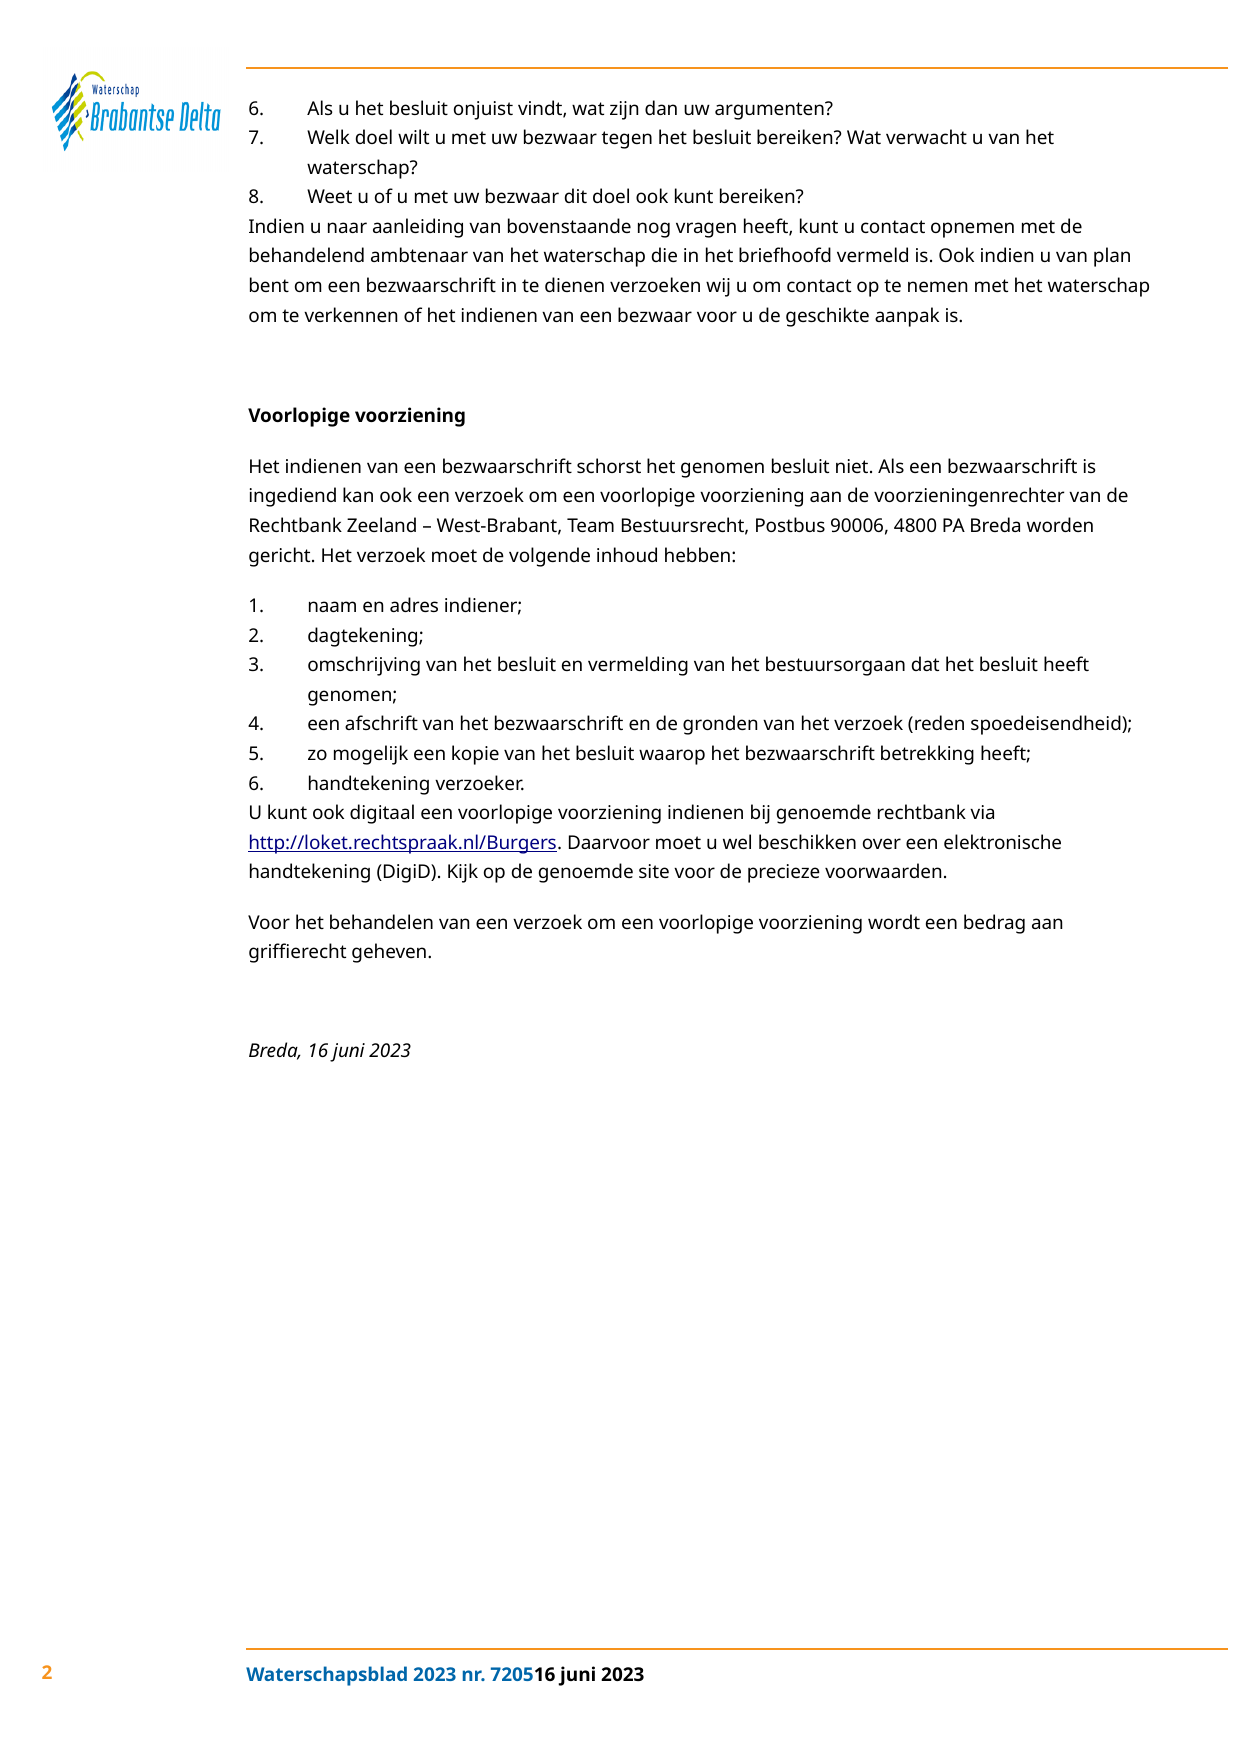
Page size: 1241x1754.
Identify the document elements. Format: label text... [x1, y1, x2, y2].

text Het indienen van een bezwaarschrift schorst het genomen besluit niet. Als een bezwaarschrift is ingediend kan ook een verzoek om een voorlopige voorziening aan de voorzieningenrechter van de Rechtbank Zeeland – West-Brabant, Team Bestuursrecht, Postbus 90006, 4800 PA Breda worden gericht. Het verzoek moet de volgende inhoud hebben: [248, 453, 1152, 568]
text Voorlopige voorziening [248, 403, 1152, 428]
list een afschrift van het bezwaarschrift en de gronden van het verzoek (reden spoedeisendheid); [248, 711, 1152, 736]
text U kunt ook digitaal een voorlopige voorziening indienen bij genoemde rechtbank via http://loket.rechtspraak.nl/Burgers. Daarvoor moet u wel beschikken over een elektronische handtekening (DigiD). Kijk op de genoemde site voor de precieze voorwaarden. [248, 799, 1152, 884]
list Weet u of u met uw bezwaar dit doel ook kunt bereiken? [248, 183, 1152, 209]
list Als u het besluit onjuist vindt, wat zijn dan uw argumenten? [248, 95, 1152, 121]
text Breda, 16 juni 2023 [248, 1037, 1152, 1062]
list zo mogelijk een kopie van het besluit waarop het bezwaarschrift betrekking heeft; [248, 740, 1152, 766]
text Indien u naar aanleiding van bovenstaande nog vragen heeft, kunt u contact opnemen met de behandelend ambtenaar van het waterschap die in het briefhoofd vermeld is. Ook indien u van plan bent om een bezwaarschrift in te dienen verzoeken wij u om contact op te nemen met het waterschap om te verkennen of het indienen van een bezwaar voor u de geschikte aanpak is. [248, 213, 1152, 328]
picture [41, 47, 231, 172]
list omschrijving van het besluit en vermelding van het bestuursorgaan dat het besluit heeft genomen; [248, 651, 1152, 707]
text Voor het behandelen van een verzoek om een voorlopige voorziening wordt een bedrag aan griffierecht geheven. [248, 909, 1152, 964]
list Welk doel wilt u met uw bezwaar tegen het besluit bereiken? Wat verwacht u van het waterschap? [248, 124, 1152, 180]
list dagtekening; [248, 622, 1152, 648]
list handtekening verzoeker. [248, 770, 1152, 796]
list naam en adres indiener; [248, 592, 1152, 618]
